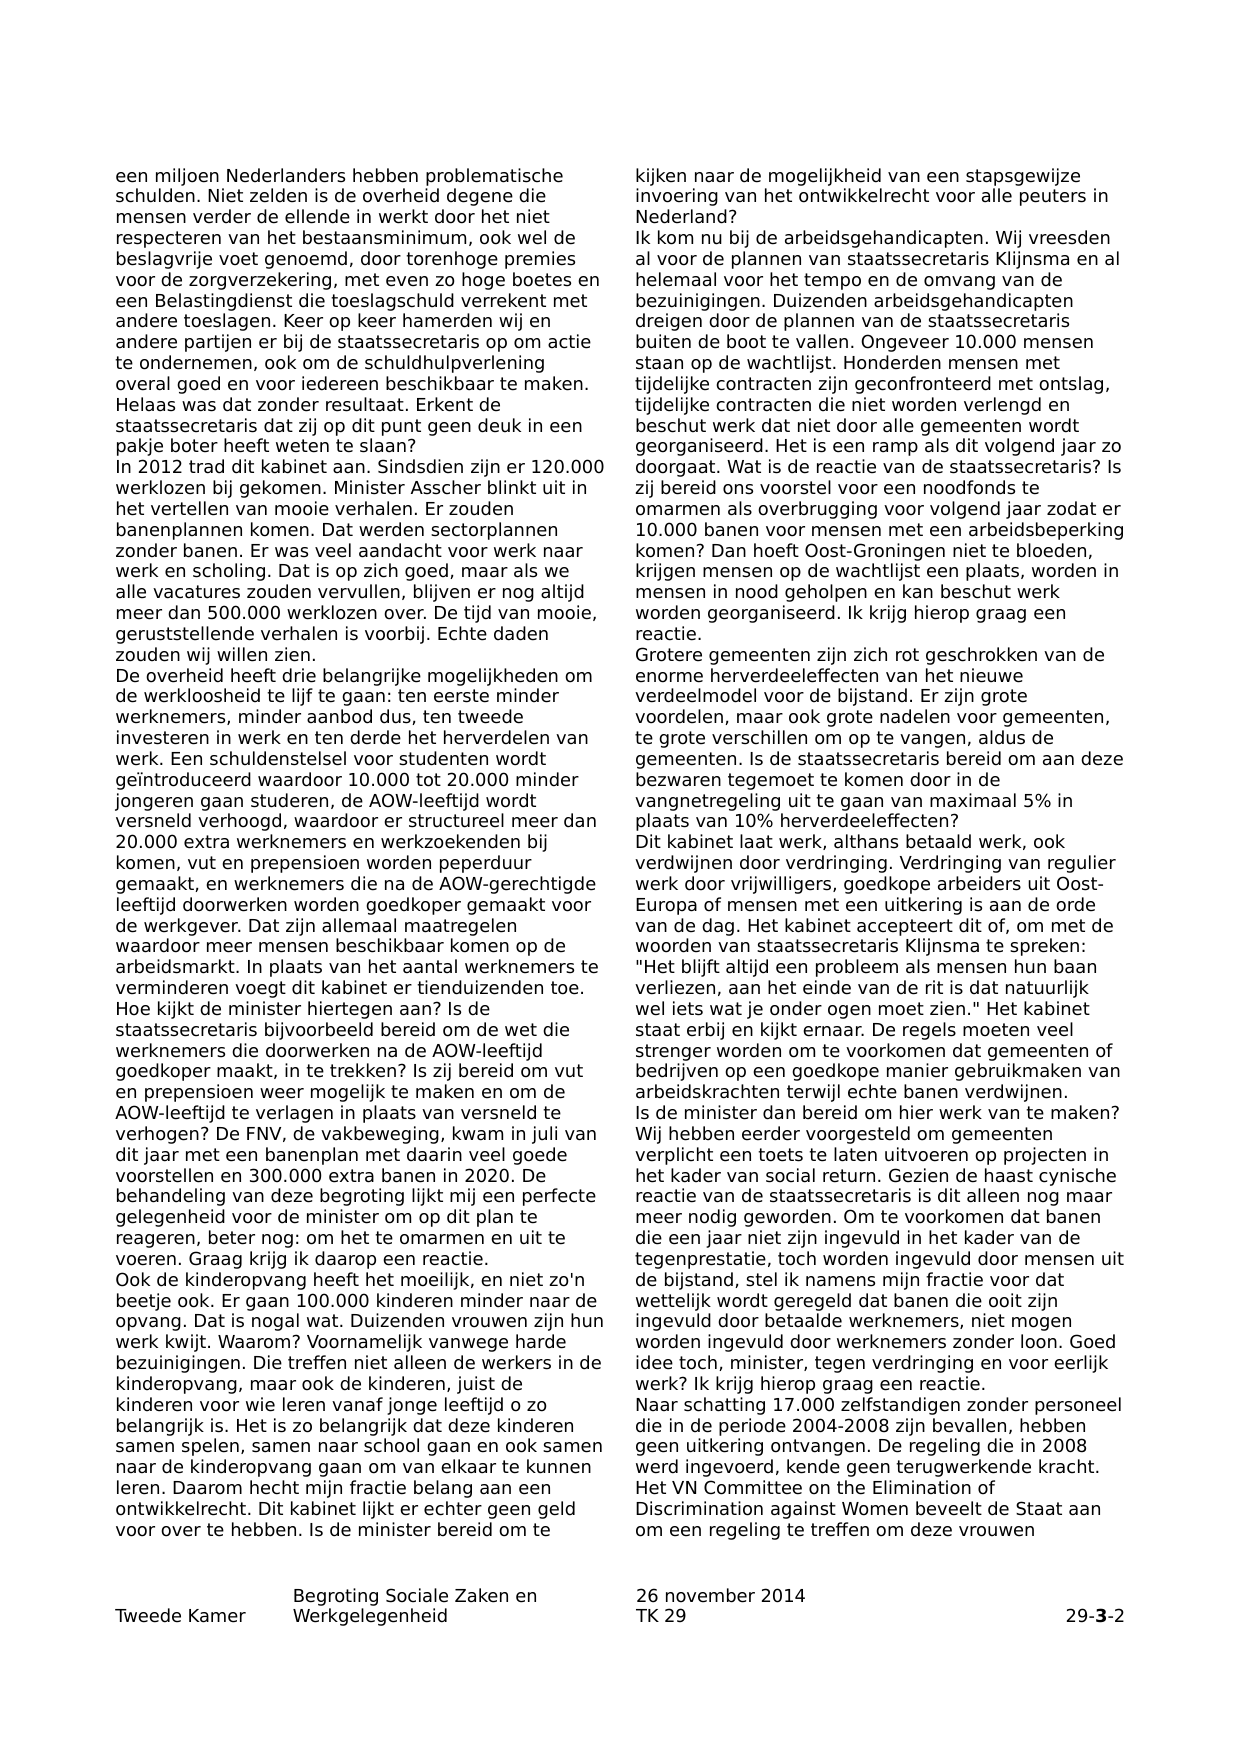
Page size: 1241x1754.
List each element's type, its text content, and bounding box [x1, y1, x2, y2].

text Dit kabinet laat werk, althans betaald werk, ook verdwijnen door verdringing. Verdringing van regulier werk door vrijwilligers, goedkope arbeiders uit Oost-Europa of mensen met een uitkering is aan de orde van de dag. Het kabinet accepteert dit of, om met de woorden van staatssecretaris Klijnsma te spreken: "Het blijft altijd een probleem als mensen hun baan verliezen, aan het einde van de rit is dat natuurlijk wel iets wat je onder ogen moet zien." Het kabinet staat erbij en kijkt ernaar. De regels moeten veel strenger worden om te voorkomen dat gemeenten of bedrijven op een goedkope manier gebruikmaken van arbeidskrachten terwijl echte banen verdwijnen. [635, 832, 1125, 1103]
text In 2012 trad dit kabinet aan. Sindsdien zijn er 120.000 werklozen bij gekomen. Minister Asscher blinkt uit in het vertellen van mooie verhalen. Er zouden banenplannen komen. Dat werden sectorplannen zonder banen. Er was veel aandacht voor werk naar werk en scholing. Dat is op zich goed, maar als we alle vacatures zouden vervullen, blijven er nog altijd meer dan 500.000 werklozen over. De tijd van mooie, geruststellende verhalen is voorbij. Echte daden zouden wij willen zien. [115, 457, 605, 665]
text een miljoen Nederlanders hebben problematische schulden. Niet zelden is de overheid degene die mensen verder de ellende in werkt door het niet respecteren van het bestaansminimum, ook wel de beslagvrije voet genoemd, door torenhoge premies voor de zorgverzekering, met even zo hoge boetes en een Belastingdienst die toeslagschuld verrekent met andere toeslagen. Keer op keer hamerden wij en andere partijen er bij de staatssecretaris op om actie te ondernemen, ook om de schuldhulpverlening overal goed en voor iedereen beschikbaar te maken. Helaas was dat zonder resultaat. Erkent de staatssecretaris dat zij op dit punt geen deuk in een pakje boter heeft weten te slaan? [115, 165, 605, 457]
text De overheid heeft drie belangrijke mogelijkheden om de werkloosheid te lijf te gaan: ten eerste minder werknemers, minder aanbod dus, ten tweede investeren in werk en ten derde het herverdelen van werk. Een schuldenstelsel voor studenten wordt geïntroduceerd waardoor 10.000 tot 20.000 minder jongeren gaan studeren, de AOW-leeftijd wordt versneld verhoogd, waardoor er structureel meer dan 20.000 extra werknemers en werkzoekenden bij komen, vut en prepensioen worden peperduur gemaakt, en werknemers die na de AOW-gerechtigde leeftijd doorwerken worden goedkoper gemaakt voor de werkgever. Dat zijn allemaal maatregelen waardoor meer mensen beschikbaar komen op de arbeidsmarkt. In plaats van het aantal werknemers te verminderen voegt dit kabinet er tienduizenden toe. Hoe kijkt de minister hiertegen aan? Is de staatssecretaris bijvoorbeeld bereid om de wet die werknemers die doorwerken na de AOW-leeftijd goedkoper maakt, in te trekken? Is zij bereid om vut en prepensioen weer mogelijk te maken en om de AOW-leeftijd te verlagen in plaats van versneld te verhogen? De FNV, de vakbeweging, kwam in juli van dit jaar met een banenplan met daarin veel goede voorstellen en 300.000 extra banen in 2020. De behandeling van deze begroting lijkt mij een perfecte gelegenheid voor de minister om op dit plan te reageren, beter nog: om het te omarmen en uit te voeren. Graag krijg ik daarop een reactie. [115, 665, 605, 1269]
text Is de minister dan bereid om hier werk van te maken? Wij hebben eerder voorgesteld om gemeenten verplicht een toets te laten uitvoeren op projecten in het kader van social return. Gezien de haast cynische reactie van de staatssecretaris is dit alleen nog maar meer nodig geworden. Om te voorkomen dat banen die een jaar niet zijn ingevuld in het kader van de tegenprestatie, toch worden ingevuld door mensen uit de bijstand, stel ik namens mijn fractie voor dat wettelijk wordt geregeld dat banen die ooit zijn ingevuld door betaalde werknemers, niet mogen worden ingevuld door werknemers zonder loon. Goed idee toch, minister, tegen verdringing en voor eerlijk werk? Ik krijg hierop graag een reactie. [635, 1103, 1125, 1394]
text Ook de kinderopvang heeft het moeilijk, en niet zo'n beetje ook. Er gaan 100.000 kinderen minder naar de opvang. Dat is nogal wat. Duizenden vrouwen zijn hun werk kwijt. Waarom? Voornamelijk vanwege harde bezuinigingen. Die treffen niet alleen de werkers in de kinderopvang, maar ook de kinderen, juist de kinderen voor wie leren vanaf jonge leeftijd o zo belangrijk is. Het is zo belangrijk dat deze kinderen samen spelen, samen naar school gaan en ook samen naar de kinderopvang gaan om van elkaar te kunnen leren. Daarom hecht mijn fractie belang aan een ontwikkelrecht. Dit kabinet lijkt er echter geen geld voor over te hebben. Is de minister bereid om te [115, 1269, 605, 1540]
text Ik kom nu bij de arbeidsgehandicapten. Wij vreesden al voor de plannen van staatssecretaris Klijnsma en al helemaal voor het tempo en de omvang van de bezuinigingen. Duizenden arbeidsgehandicapten dreigen door de plannen van de staatssecretaris buiten de boot te vallen. Ongeveer 10.000 mensen staan op de wachtlijst. Honderden mensen met tijdelijke contracten zijn geconfronteerd met ontslag, tijdelijke contracten die niet worden verlengd en beschut werk dat niet door alle gemeenten wordt georganiseerd. Het is een ramp als dit volgend jaar zo doorgaat. Wat is de reactie van de staatssecretaris? Is zij bereid ons voorstel voor een noodfonds te omarmen als overbrugging voor volgend jaar zodat er 10.000 banen voor mensen met een arbeidsbeperking komen? Dan hoeft Oost-Groningen niet te bloeden, krijgen mensen op de wachtlijst een plaats, worden in mensen in nood geholpen en kan beschut werk worden georganiseerd. Ik krijg hierop graag een reactie. [635, 228, 1125, 644]
text Naar schatting 17.000 zelfstandigen zonder personeel die in de periode 2004-2008 zijn bevallen, hebben geen uitkering ontvangen. De regeling die in 2008 werd ingevoerd, kende geen terugwerkende kracht. Het VN Committee on the Elimination of Discrimination against Women beveelt de Staat aan om een regeling te treffen om deze vrouwen [635, 1394, 1125, 1540]
text Grotere gemeenten zijn zich rot geschrokken van de enorme herverdeeleffecten van het nieuwe verdeelmodel voor de bijstand. Er zijn grote voordelen, maar ook grote nadelen voor gemeenten, te grote verschillen om op te vangen, aldus de gemeenten. Is de staatssecretaris bereid om aan deze bezwaren tegemoet te komen door in de vangnetregeling uit te gaan van maximaal 5% in plaats van 10% herverdeeleffecten? [635, 644, 1125, 832]
text kijken naar de mogelijkheid van een stapsgewijze invoering van het ontwikkelrecht voor alle peuters in Nederland? [635, 165, 1125, 228]
